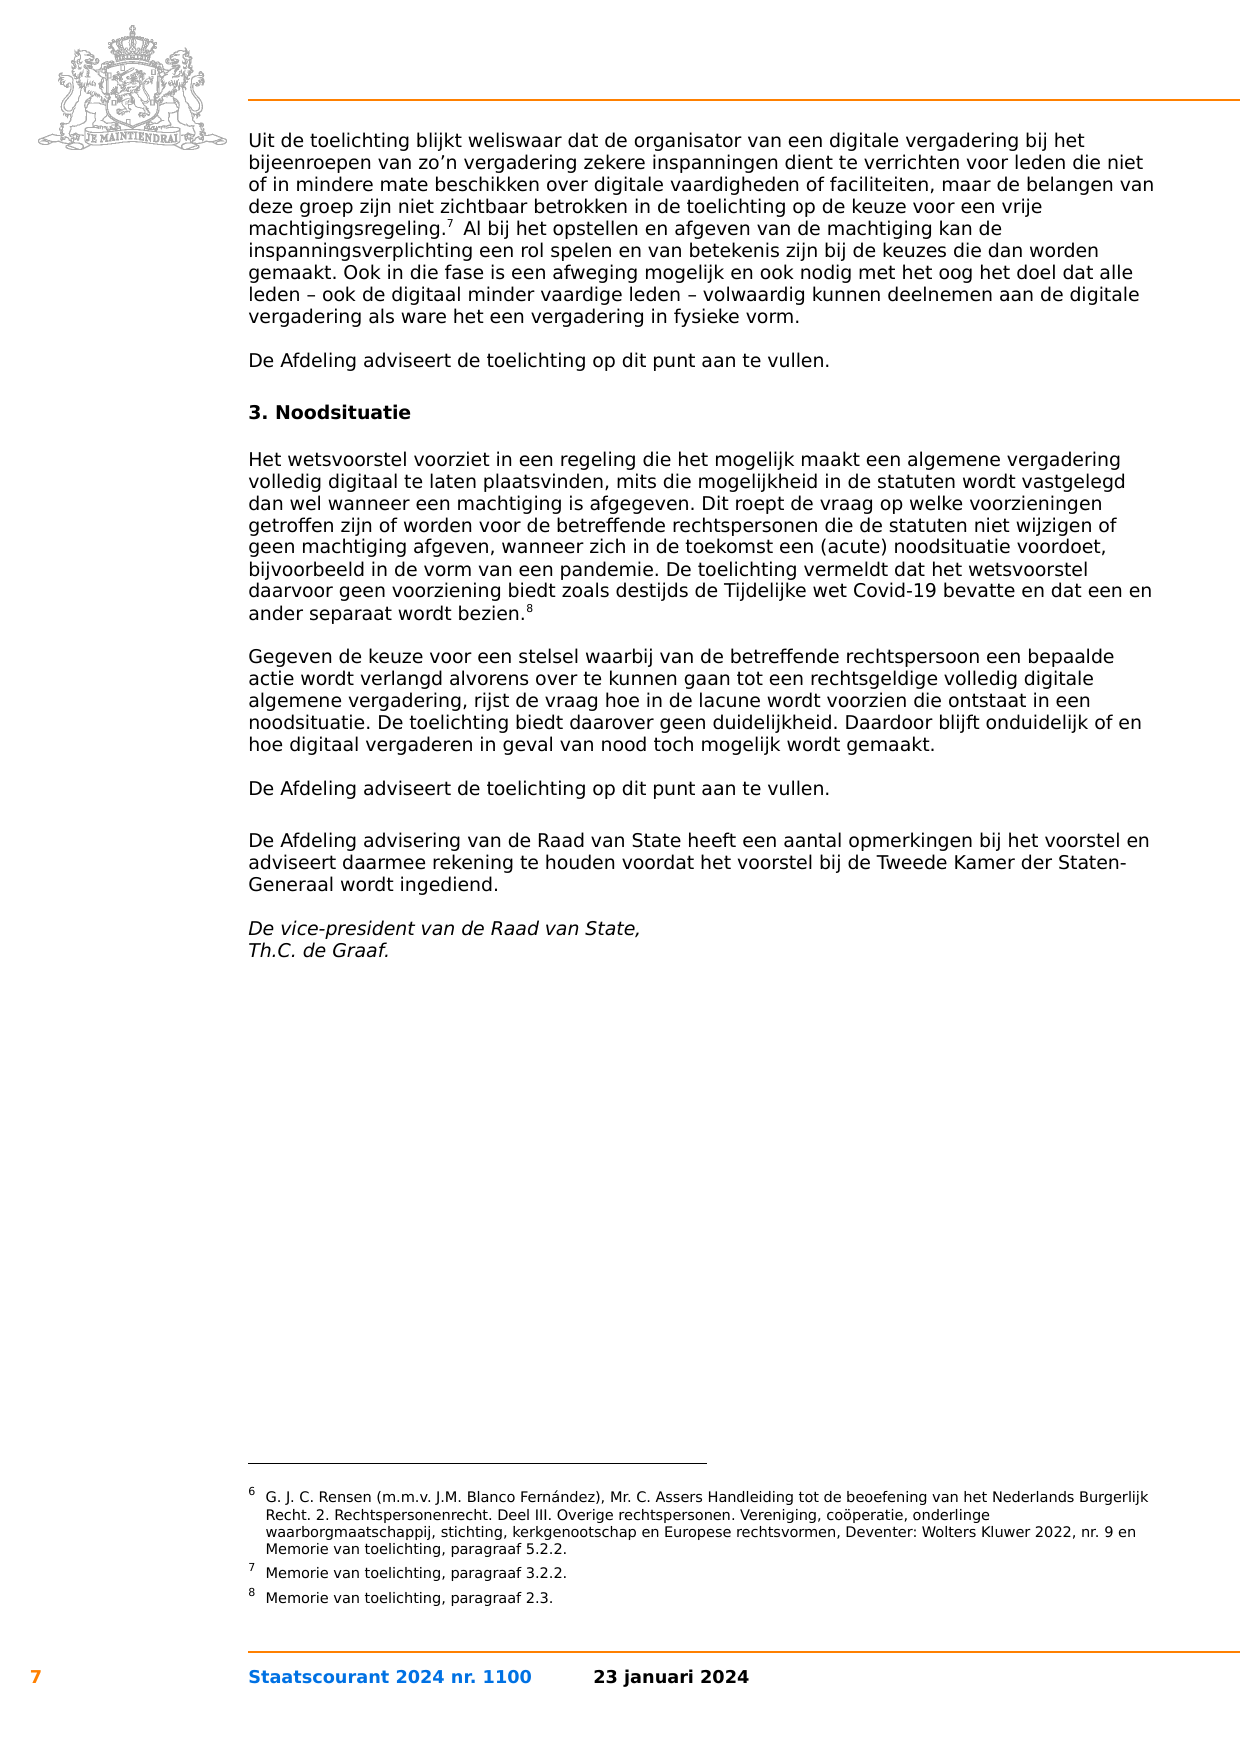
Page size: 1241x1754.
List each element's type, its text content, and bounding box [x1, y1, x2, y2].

text Memorie van toelichting, paragraaf 2.3. [248, 1586, 1163, 1608]
text Gegeven de keuze voor een stelsel waarbij van de betreffende rechtspersoon een bepaalde actie wordt verlangd alvorens over te kunnen gaan tot een rechtsgeldige volledig digitale algemene vergadering, rijst de vraag hoe in de lacune wordt voorzien die ontstaat in een noodsituatie. De toelichting biedt daarover geen duidelijkheid. Daardoor blijft onduidelijk of en hoe digitaal vergaderen in geval van nood toch mogelijk wordt gemaakt. [248, 646, 1163, 756]
text Het wetsvoorstel voorziet in een regeling die het mogelijk maakt een algemene vergadering volledig digitaal te laten plaatsvinden, mits die mogelijkheid in de statuten wordt vastgelegd dan wel wanneer een machtiging is afgegeven. Dit roept de vraag op welke voorzieningen getroffen zijn of worden voor de betreffende rechtspersonen die de statuten niet wijzigen of geen machtiging afgeven, wanneer zich in de toekomst een (acute) noodsituatie voordoet, bijvoorbeeld in de vorm van een pandemie. De toelichting vermeldt dat het wetsvoorstel daarvoor geen voorziening biedt zoals destijds de Tijdelijke wet Covid-19 bevatte en dat een en ander separaat wordt bezien. [248, 448, 1163, 624]
text De vice-president van de Raad van State, Th.C. de Graaf. [248, 918, 1163, 962]
text De Afdeling adviseert de toelichting op dit punt aan te vullen. [248, 778, 1163, 800]
text De Afdeling advisering van de Raad van State heeft een aantal opmerkingen bij het voorstel en adviseert daarmee rekening te houden voordat het voorstel bij de Tweede Kamer der Staten-Generaal wordt ingediend. [248, 830, 1163, 896]
subtitle 3. Noodsituatie [248, 402, 1163, 423]
text De Afdeling adviseert de toelichting op dit punt aan te vullen. [248, 349, 1163, 372]
text G. J. C. Rensen (m.m.v. J.M. Blanco Fernández), Mr. C. Assers Handleiding tot de beoefening van het Nederlands Burgerlijk Recht. 2. Rechtspersonenrecht. Deel III. Overige rechtspersonen. Vereniging, coöperatie, onderlinge waarborgmaatschappij, stichting, kerkgenootschap en Europese rechtsvormen, Deventer: Wolters Kluwer 2022, nr. 9 en Memorie van toelichting, paragraaf 5.2.2. [248, 1485, 1163, 1558]
text Memorie van toelichting, paragraaf 3.2.2. [248, 1561, 1163, 1583]
picture [38, 25, 227, 150]
text Uit de toelichting blijkt weliswaar dat de organisator van een digitale vergadering bij het bijeenroepen van zo’n vergadering zekere inspanningen dient te verrichten voor leden die niet of in mindere mate beschikken over digitale vaardigheden of faciliteiten, maar de belangen van deze groep zijn niet zichtbaar betrokken in de toelichting op de keuze voor een vrije machtigingsregeling. Al bij het opstellen en afgeven van de machtiging kan de inspanningsverplichting een rol spelen en van betekenis zijn bij de keuzes die dan worden gemaakt. Ook in die fase is een afweging mogelijk en ook nodig met het oog het doel dat alle leden – ook de digitaal minder vaardige leden – volwaardig kunnen deelnemen aan de digitale vergadering als ware het een vergadering in fysieke vorm. [248, 130, 1163, 328]
